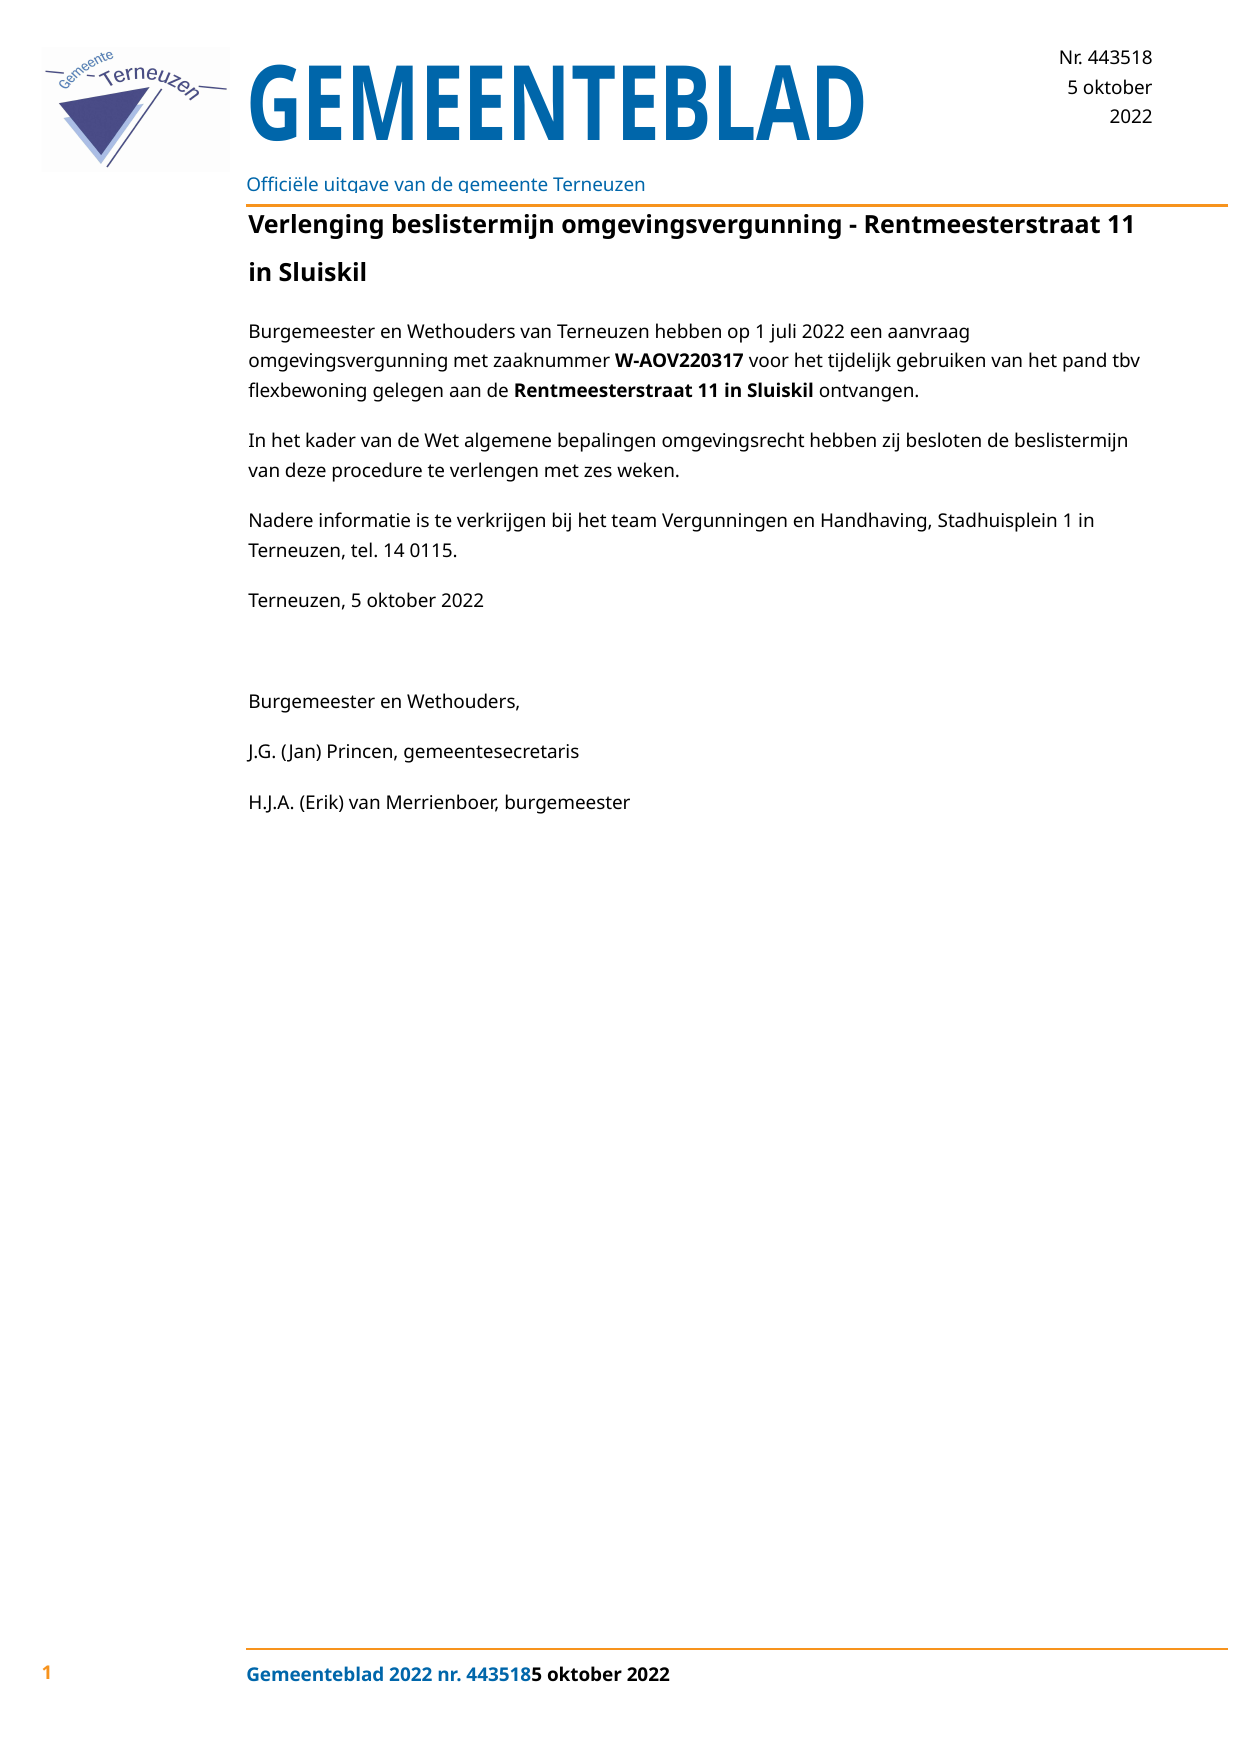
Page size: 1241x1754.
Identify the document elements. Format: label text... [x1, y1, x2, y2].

text J.G. (Jan) Princen, gemeentesecretaris [248, 739, 1152, 764]
text H.J.A. (Erik) van Merrienboer, burgemeester [248, 789, 1152, 815]
picture [41, 47, 231, 172]
text Burgemeester en Wethouders, [248, 688, 1152, 714]
text In het kader van de Wet algemene bepalingen omgevingsrecht hebben zij besloten de beslistermijn van deze procedure te verlengen met zes weken. [248, 427, 1152, 483]
text Burgemeester en Wethouders van Terneuzen hebben op 1 juli 2022 een aanvraag omgevingsvergunning met zaaknummer W-AOV220317 voor het tijdelijk gebruiken van het pand tbv flexbewoning gelegen aan de Rentmeesterstraat 11 in Sluiskil ontvangen. [248, 318, 1152, 403]
text Nadere informatie is te verkrijgen bij het team Vergunningen en Handhaving, Stadhuisplein 1 in Terneuzen, tel. 14 0115. [248, 507, 1152, 563]
text Terneuzen, 5 oktober 2022 [248, 587, 1152, 613]
text Verlenging beslistermijn omgevingsvergunning - Rentmeesterstraat 11 in Sluiskil [248, 207, 1152, 288]
